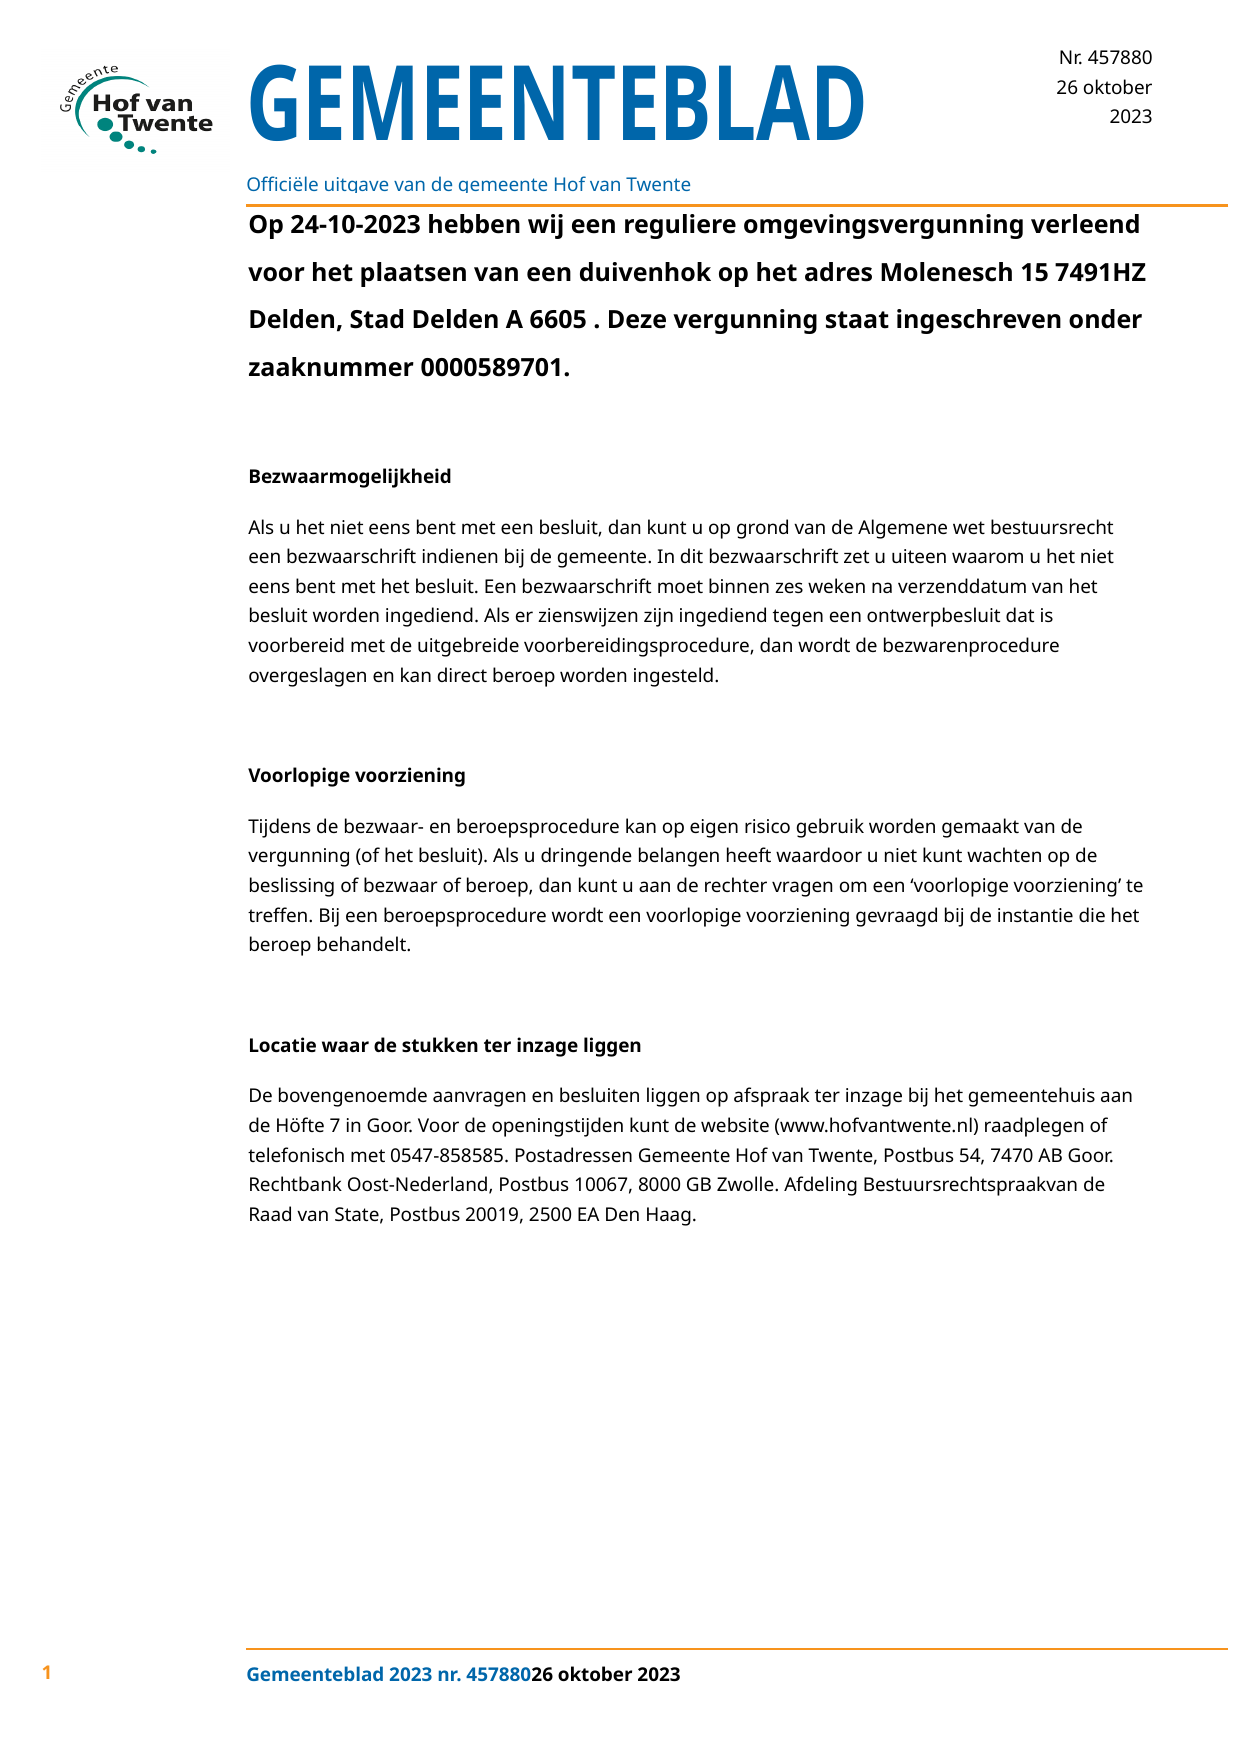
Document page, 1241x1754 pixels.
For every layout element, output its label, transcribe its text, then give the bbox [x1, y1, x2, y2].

text Bezwaarmogelijkheid [248, 463, 1152, 489]
text Op 24-10-2023 hebben wij een reguliere omgevingsvergunning verleend voor het plaatsen van een duivenhok op het adres Molenesch 15 7491HZ Delden, Stad Delden A 6605 . Deze vergunning staat ingeschreven onder zaaknummer 0000589701. [248, 207, 1152, 384]
text Tijdens de bezwaar- en beroepsprocedure kan op eigen risico gebruik worden gemaakt van de vergunning (of het besluit). Als u dringende belangen heeft waardoor u niet kunt wachten op de beslissing of bezwaar of beroep, dan kunt u aan de rechter vragen om een ‘voorlopige voorziening’ te treffen. Bij een beroepsprocedure wordt een voorlopige voorziening gevraagd bij de instantie die het beroep behandelt. [248, 813, 1152, 957]
text Voorlopige voorziening [248, 763, 1152, 788]
picture [41, 47, 231, 172]
text De bovengenoemde aanvragen en besluiten liggen op afspraak ter inzage bij het gemeentehuis aan de Höfte 7 in Goor. Voor de openingstijden kunt de website (www.hofvantwente.nl) raadplegen of telefonisch met 0547-858585. Postadressen Gemeente Hof van Twente, Postbus 54, 7470 AB Goor. Rechtbank Oost-Nederland, Postbus 10067, 8000 GB Zwolle. Afdeling Bestuursrechtspraakvan de Raad van State, Postbus 20019, 2500 EA Den Haag. [248, 1083, 1152, 1227]
text Als u het niet eens bent met een besluit, dan kunt u op grond van de Algemene wet bestuursrecht een bezwaarschrift indienen bij de gemeente. In dit bezwaarschrift zet u uiteen waarom u het niet eens bent met het besluit. Een bezwaarschrift moet binnen zes weken na verzenddatum van het besluit worden ingediend. Als er zienswijzen zijn ingediend tegen een ontwerpbesluit dat is voorbereid met de uitgebreide voorbereidingsprocedure, dan wordt de bezwarenprocedure overgeslagen en kan direct beroep worden ingesteld. [248, 514, 1152, 688]
text Locatie waar de stukken ter inzage liggen [248, 1032, 1152, 1058]
